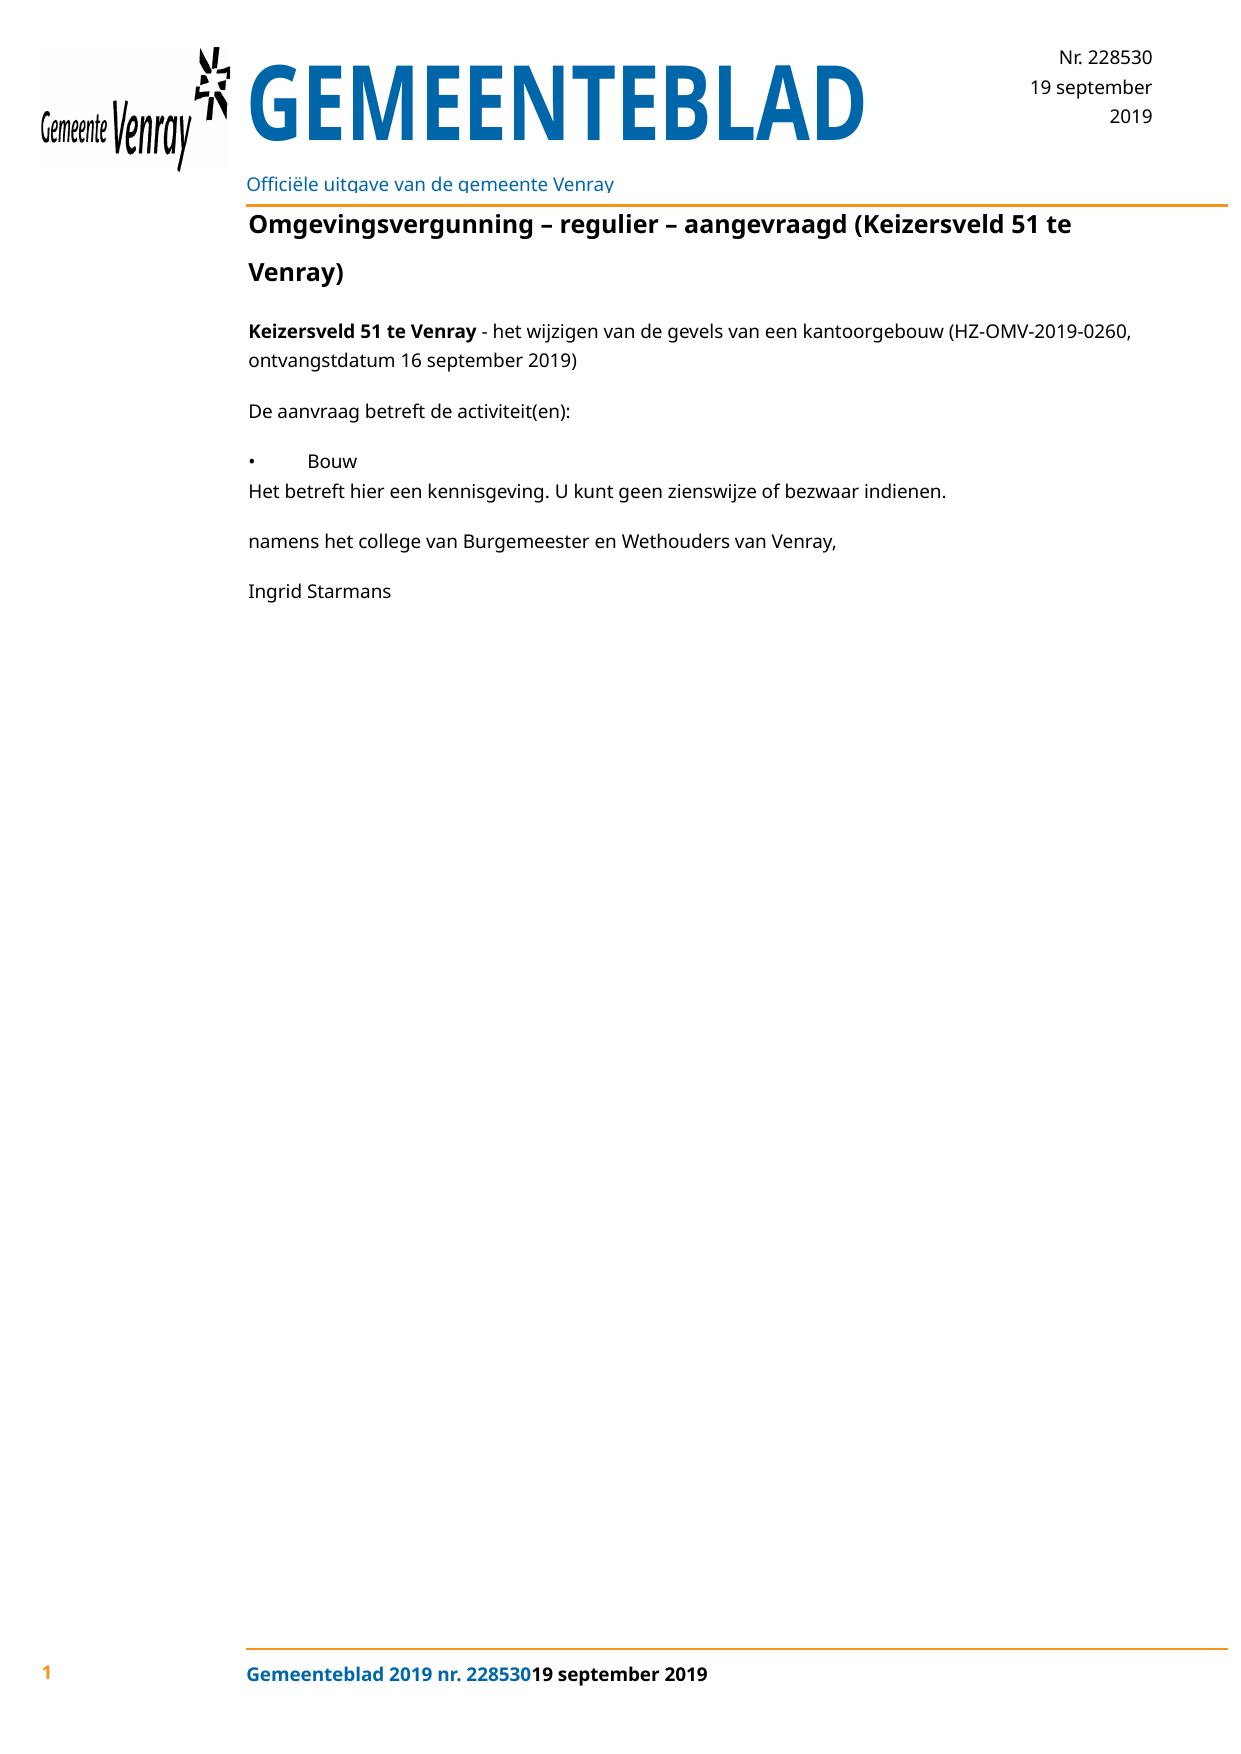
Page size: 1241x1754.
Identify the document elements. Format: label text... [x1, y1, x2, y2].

text Het betreft hier een kennisgeving. U kunt geen zienswijze of bezwaar indienen. [248, 478, 1152, 504]
text Keizersveld 51 te Venray - het wijzigen van de gevels van een kantoorgebouw (HZ-OMV-2019-0260, ontvangstdatum 16 september 2019) [248, 318, 1152, 373]
text Omgevingsvergunning – regulier – aangevraagd (Keizersveld 51 te Venray) [248, 207, 1152, 288]
text De aanvraag betreft de activiteit(en): [248, 398, 1152, 424]
text Ingrid Starmans [248, 579, 1152, 604]
picture [41, 47, 231, 172]
list Bouw [248, 448, 1152, 474]
text namens het college van Burgemeester en Wethouders van Venray, [248, 528, 1152, 554]
